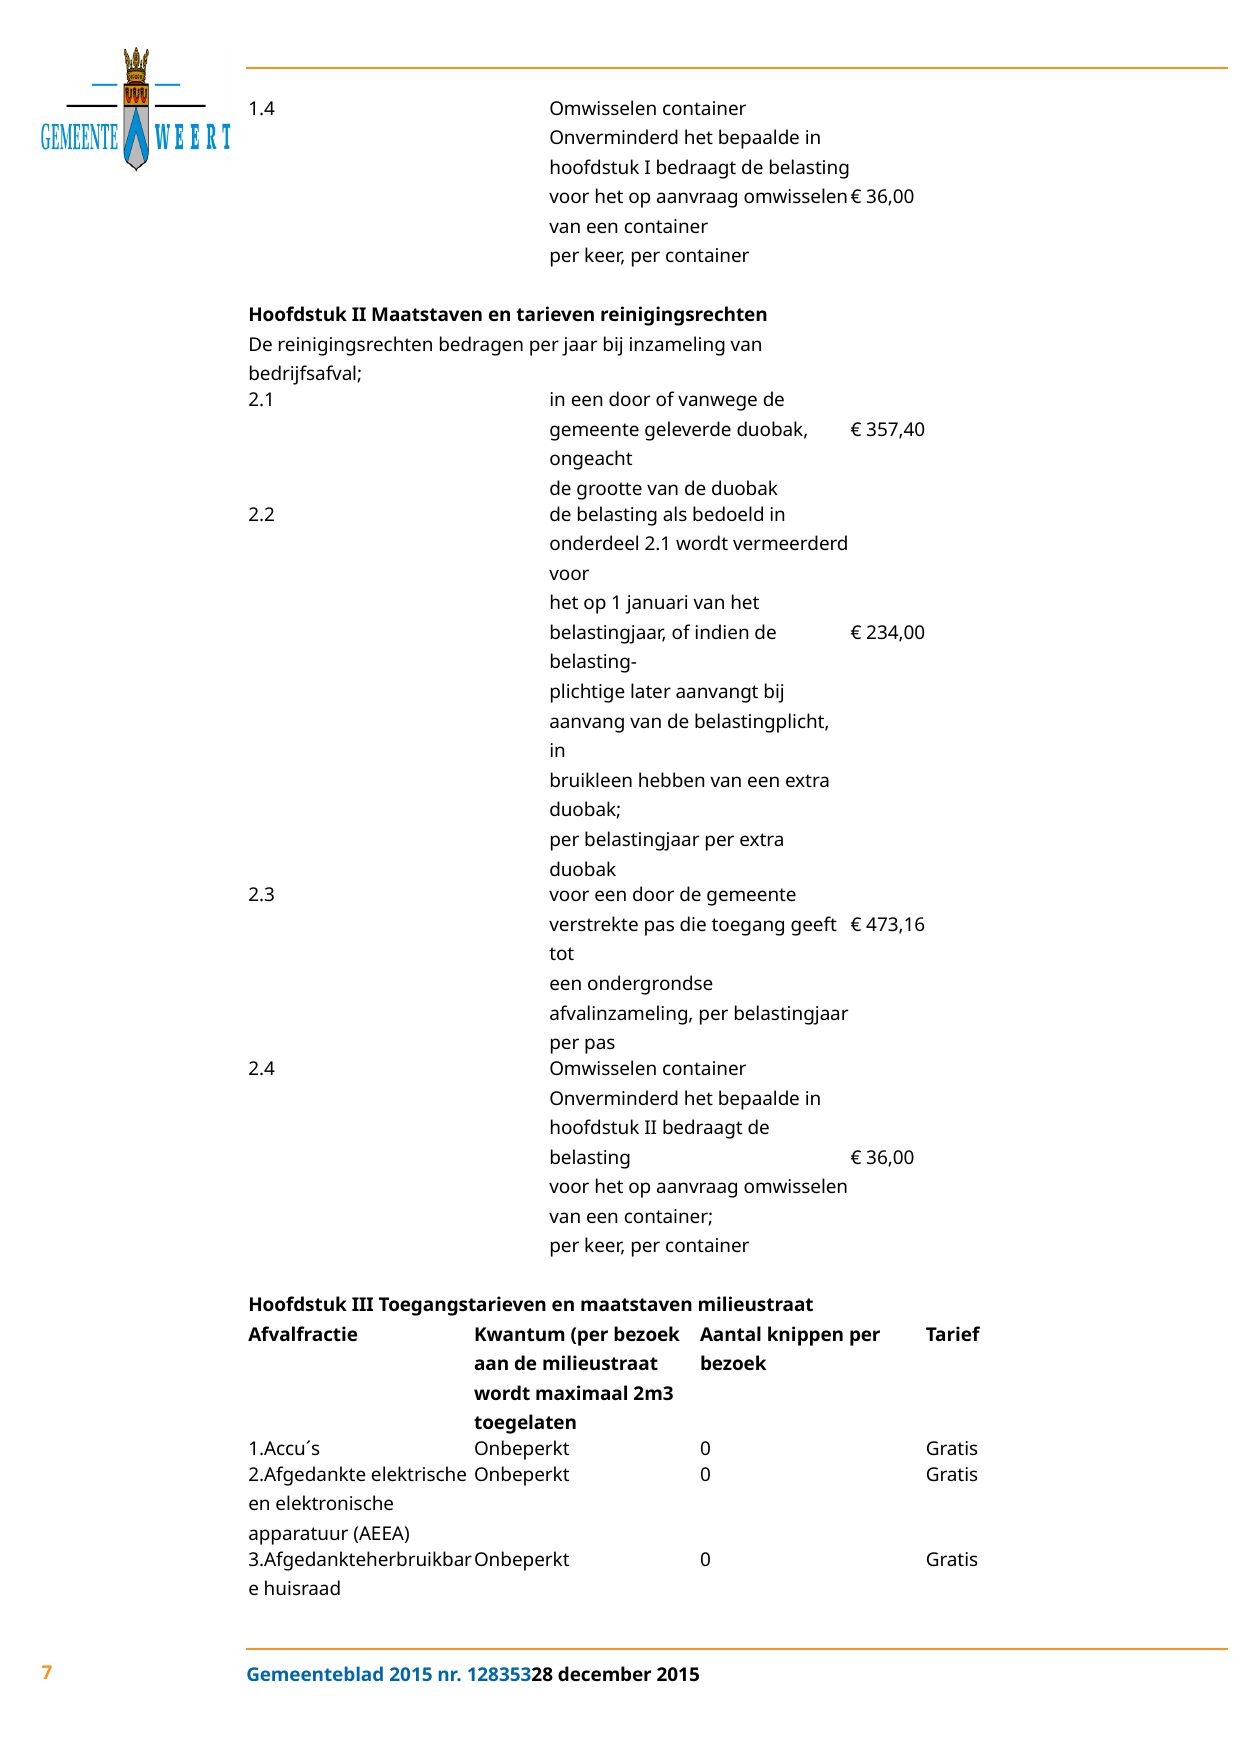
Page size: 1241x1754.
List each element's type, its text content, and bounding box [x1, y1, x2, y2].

table_header Afvalfractie [248, 1321, 474, 1435]
table_cell 3.Afgedankteherbruikbare huisraad [248, 1546, 474, 1601]
table_cell 2.4 [248, 1055, 549, 1258]
table_cell 2.1 [248, 386, 549, 501]
table_cell de belasting als bedoeld in onderdeel 2.1 wordt vermeerderd voor het op 1 januari van het belastingjaar, of indien de belasting- plichtige later aanvangt bij aanvang van de belastingplicht, in bruikleen hebben van een extra duobak; per belastingjaar per extra duobak [549, 501, 850, 881]
table_cell Omwisselen container Onverminderd het bepaalde in hoofdstuk II bedraagt de belasting voor het op aanvraag omwisselen van een container; per keer, per container [549, 1055, 850, 1258]
table_header Tarief [926, 1321, 1152, 1435]
table_cell Onbeperkt [474, 1461, 700, 1546]
table_cell 1.4 [248, 95, 549, 268]
table_cell 2.3 [248, 881, 549, 1055]
table_cell € 357,40 [850, 386, 1152, 501]
text Hoofdstuk II Maatstaven en tarieven reinigingsrechten [248, 301, 1152, 327]
table_header Kwantum (per bezoek aan de milieustraat wordt maximaal 2m3 toegelaten [474, 1321, 700, 1435]
table_cell in een door of vanwege de gemeente geleverde duobak, ongeacht de grootte van de duobak [549, 386, 850, 501]
picture [41, 47, 231, 172]
table_cell Omwisselen container Onverminderd het bepaalde in hoofdstuk I bedraagt de belasting voor het op aanvraag omwisselen van een container per keer, per container [549, 95, 850, 268]
table_header [850, 331, 1152, 386]
table_cell Gratis [926, 1546, 1152, 1601]
table_cell Gratis [926, 1435, 1152, 1461]
table_cell € 36,00 [850, 1055, 1152, 1258]
text Hoofdstuk III Toegangstarieven en maatstaven milieustraat [248, 1291, 1152, 1317]
table_cell 2.2 [248, 501, 549, 881]
table_cell 2.Afgedankte elektrische en elektronische apparatuur (AEEA) [248, 1461, 474, 1546]
table_header Aantal knippen per bezoek [700, 1321, 926, 1435]
table_cell € 36,00 [850, 95, 1152, 268]
table_cell Onbeperkt [474, 1546, 700, 1601]
table_cell 0 [700, 1461, 926, 1546]
table_cell 1.Accu´s [248, 1435, 474, 1461]
table_cell voor een door de gemeente verstrekte pas die toegang geeft tot een ondergrondse afvalinzameling, per belastingjaar per pas [549, 881, 850, 1055]
table_cell Gratis [926, 1461, 1152, 1546]
table_header De reinigingsrechten bedragen per jaar bij inzameling van bedrijfsafval; [248, 331, 850, 386]
table_cell € 473,16 [850, 881, 1152, 1055]
table_cell Onbeperkt [474, 1435, 700, 1461]
table_cell 0 [700, 1435, 926, 1461]
table_cell 0 [700, 1546, 926, 1601]
table_cell € 234,00 [850, 501, 1152, 881]
